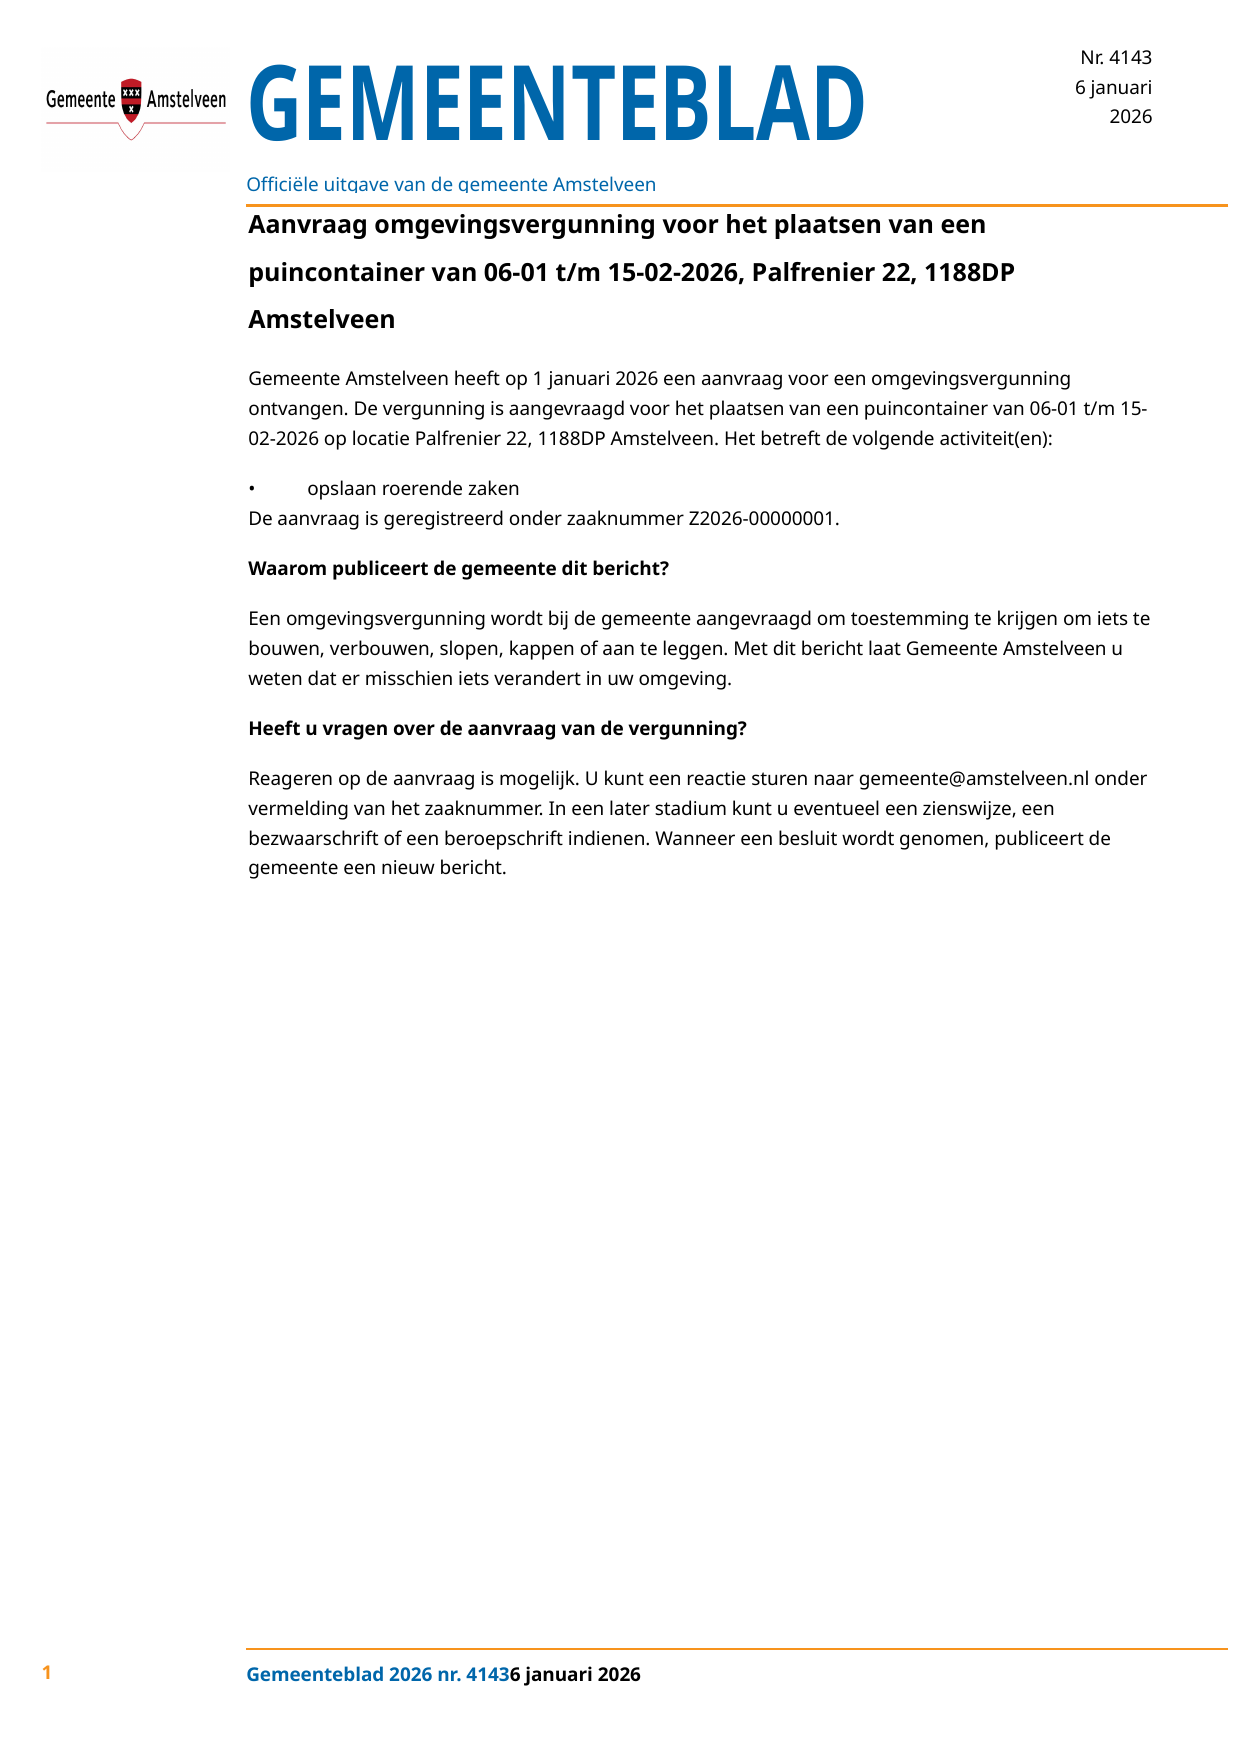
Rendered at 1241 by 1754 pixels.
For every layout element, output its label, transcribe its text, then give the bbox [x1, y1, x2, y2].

text De aanvraag is geregistreerd onder zaaknummer Z2026-00000001. [248, 505, 1152, 530]
text Gemeente Amstelveen heeft op 1 januari 2026 een aanvraag voor een omgevingsvergunning ontvangen. De vergunning is aangevraagd voor het plaatsen van een puincontainer van 06-01 t/m 15-02-2026 op locatie Palfrenier 22, 1188DP Amstelveen. Het betreft de volgende activiteit(en): [248, 366, 1152, 450]
text Reageren op de aanvraag is mogelijk. U kunt een reactie sturen naar gemeente@amstelveen.nl onder vermelding van het zaaknummer. In een later stadium kunt u eventueel een zienswijze, een bezwaarschrift of een beroepschrift indienen. Wanneer een besluit wordt genomen, publiceert de gemeente een nieuw bericht. [248, 766, 1152, 880]
text Waarom publiceert de gemeente dit bericht? [248, 555, 1152, 581]
text Een omgevingsvergunning wordt bij de gemeente aangevraagd om toestemming te krijgen om iets te bouwen, verbouwen, slopen, kappen of aan te leggen. Met dit bericht laat Gemeente Amstelveen u weten dat er misschien iets verandert in uw omgeving. [248, 606, 1152, 690]
text Heeft u vragen over de aanvraag van de vergunning? [248, 715, 1152, 741]
picture [41, 47, 231, 172]
text Aanvraag omgevingsvergunning voor het plaatsen van een puincontainer van 06-01 t/m 15-02-2026, Palfrenier 22, 1188DP Amstelveen [248, 207, 1152, 336]
list opslaan roerende zaken [248, 475, 1152, 501]
